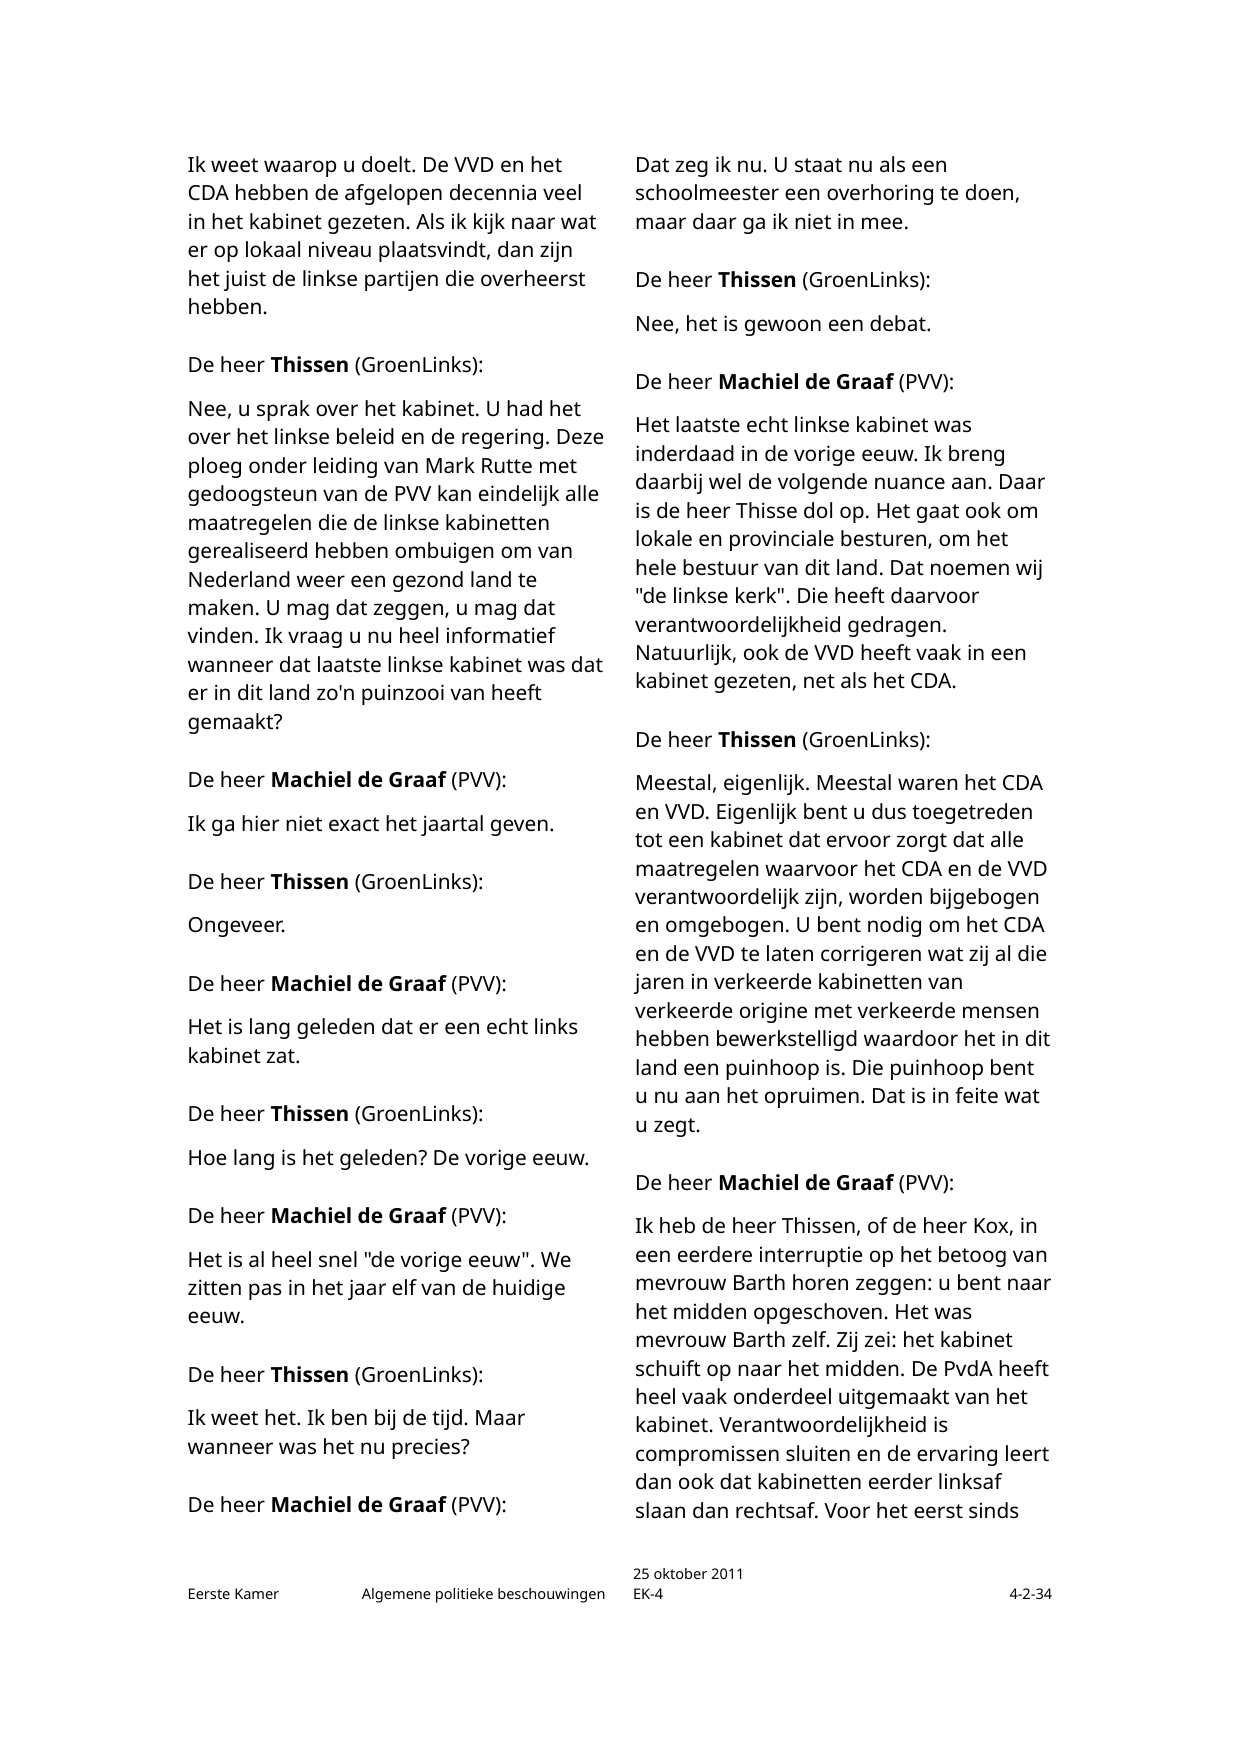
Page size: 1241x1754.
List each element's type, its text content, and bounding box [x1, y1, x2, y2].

text De heer Thissen (GroenLinks): [635, 725, 1053, 753]
text De heer Machiel de Graaf (PVV): [187, 765, 605, 794]
text Het is al heel snel "de vorige eeuw". We zitten pas in het jaar elf van de huidige eeuw. [187, 1245, 605, 1330]
text De heer Machiel de Graaf (PVV): [635, 367, 1053, 396]
text De heer Thissen (GroenLinks): [635, 265, 1053, 294]
text De heer Thissen (GroenLinks): [187, 351, 605, 379]
text Ongeveer. [187, 911, 605, 939]
text Meestal, eigenlijk. Meestal waren het CDA en VVD. Eigenlijk bent u dus toegetreden tot een kabinet dat ervoor zorgt dat alle maatregelen waarvoor het CDA en de VVD verantwoordelijk zijn, worden bijgebogen en omgebogen. U bent nodig om het CDA en de VVD te laten corrigeren wat zij al die jaren in verkeerde kabinetten van verkeerde origine met verkeerde mensen hebben bewerkstelligd waardoor het in dit land een puinhoop is. Die puinhoop bent u nu aan het opruimen. Dat is in feite wat u zegt. [635, 768, 1053, 1138]
text De heer Machiel de Graaf (PVV): [635, 1168, 1053, 1197]
text Ik ga hier niet exact het jaartal geven. [187, 809, 605, 837]
text De heer Thissen (GroenLinks): [187, 1099, 605, 1128]
text De heer Machiel de Graaf (PVV): [187, 1201, 605, 1230]
text De heer Machiel de Graaf (PVV): [187, 969, 605, 997]
text De heer Thissen (GroenLinks): [187, 1360, 605, 1388]
text Nee, het is gewoon een debat. [635, 309, 1053, 337]
text De heer Machiel de Graaf (PVV): [187, 1490, 605, 1519]
text Nee, u sprak over het kabinet. U had het over het linkse beleid en de regering. Deze ploeg onder leiding van Mark Rutte met gedoogsteun van de PVV kan eindelijk alle maatregelen die de linkse kabinetten gerealiseerd hebben ombuigen om van Nederland weer een gezond land te maken. U mag dat zeggen, u mag dat vinden. Ik vraag u nu heel informatief wanneer dat laatste linkse kabinet was dat er in dit land zo'n puinzooi van heeft gemaakt? [187, 394, 605, 735]
text Het is lang geleden dat er een echt links kabinet zat. [187, 1012, 605, 1069]
text Hoe lang is het geleden? De vorige eeuw. [187, 1143, 605, 1171]
text Het laatste echt linkse kabinet was inderdaad in de vorige eeuw. Ik breng daarbij wel de volgende nuance aan. Daar is de heer Thisse dol op. Het gaat ook om lokale en provinciale besturen, om het hele bestuur van dit land. Dat noemen wij "de linkse kerk". Die heeft daarvoor verantwoordelijkheid gedragen. Natuurlijk, ook de VVD heeft vaak in een kabinet gezeten, net als het CDA. [635, 411, 1053, 695]
text Ik heb de heer Thissen, of de heer Kox, in een eerdere interruptie op het betoog van mevrouw Barth horen zeggen: u bent naar het midden opgeschoven. Het was mevrouw Barth zelf. Zij zei: het kabinet schuift op naar het midden. De PvdA heeft heel vaak onderdeel uitgemaakt van het kabinet. Verantwoordelijkheid is compromissen sluiten en de ervaring leert dan ook dat kabinetten eerder linksaf slaan dan rechtsaf. Voor het eerst sinds [635, 1212, 1053, 1524]
text Ik weet het. Ik ben bij de tijd. Maar wanneer was het nu precies? [187, 1403, 605, 1460]
text De heer Thissen (GroenLinks): [187, 867, 605, 896]
text Dat zeg ik nu. U staat nu als een schoolmeester een overhoring te doen, maar daar ga ik niet in mee. [635, 150, 1053, 235]
text Ik weet waarop u doelt. De VVD en het CDA hebben de afgelopen decennia veel in het kabinet gezeten. Als ik kijk naar wat er op lokaal niveau plaatsvindt, dan zijn het juist de linkse partijen die overheerst hebben. [187, 150, 605, 321]
